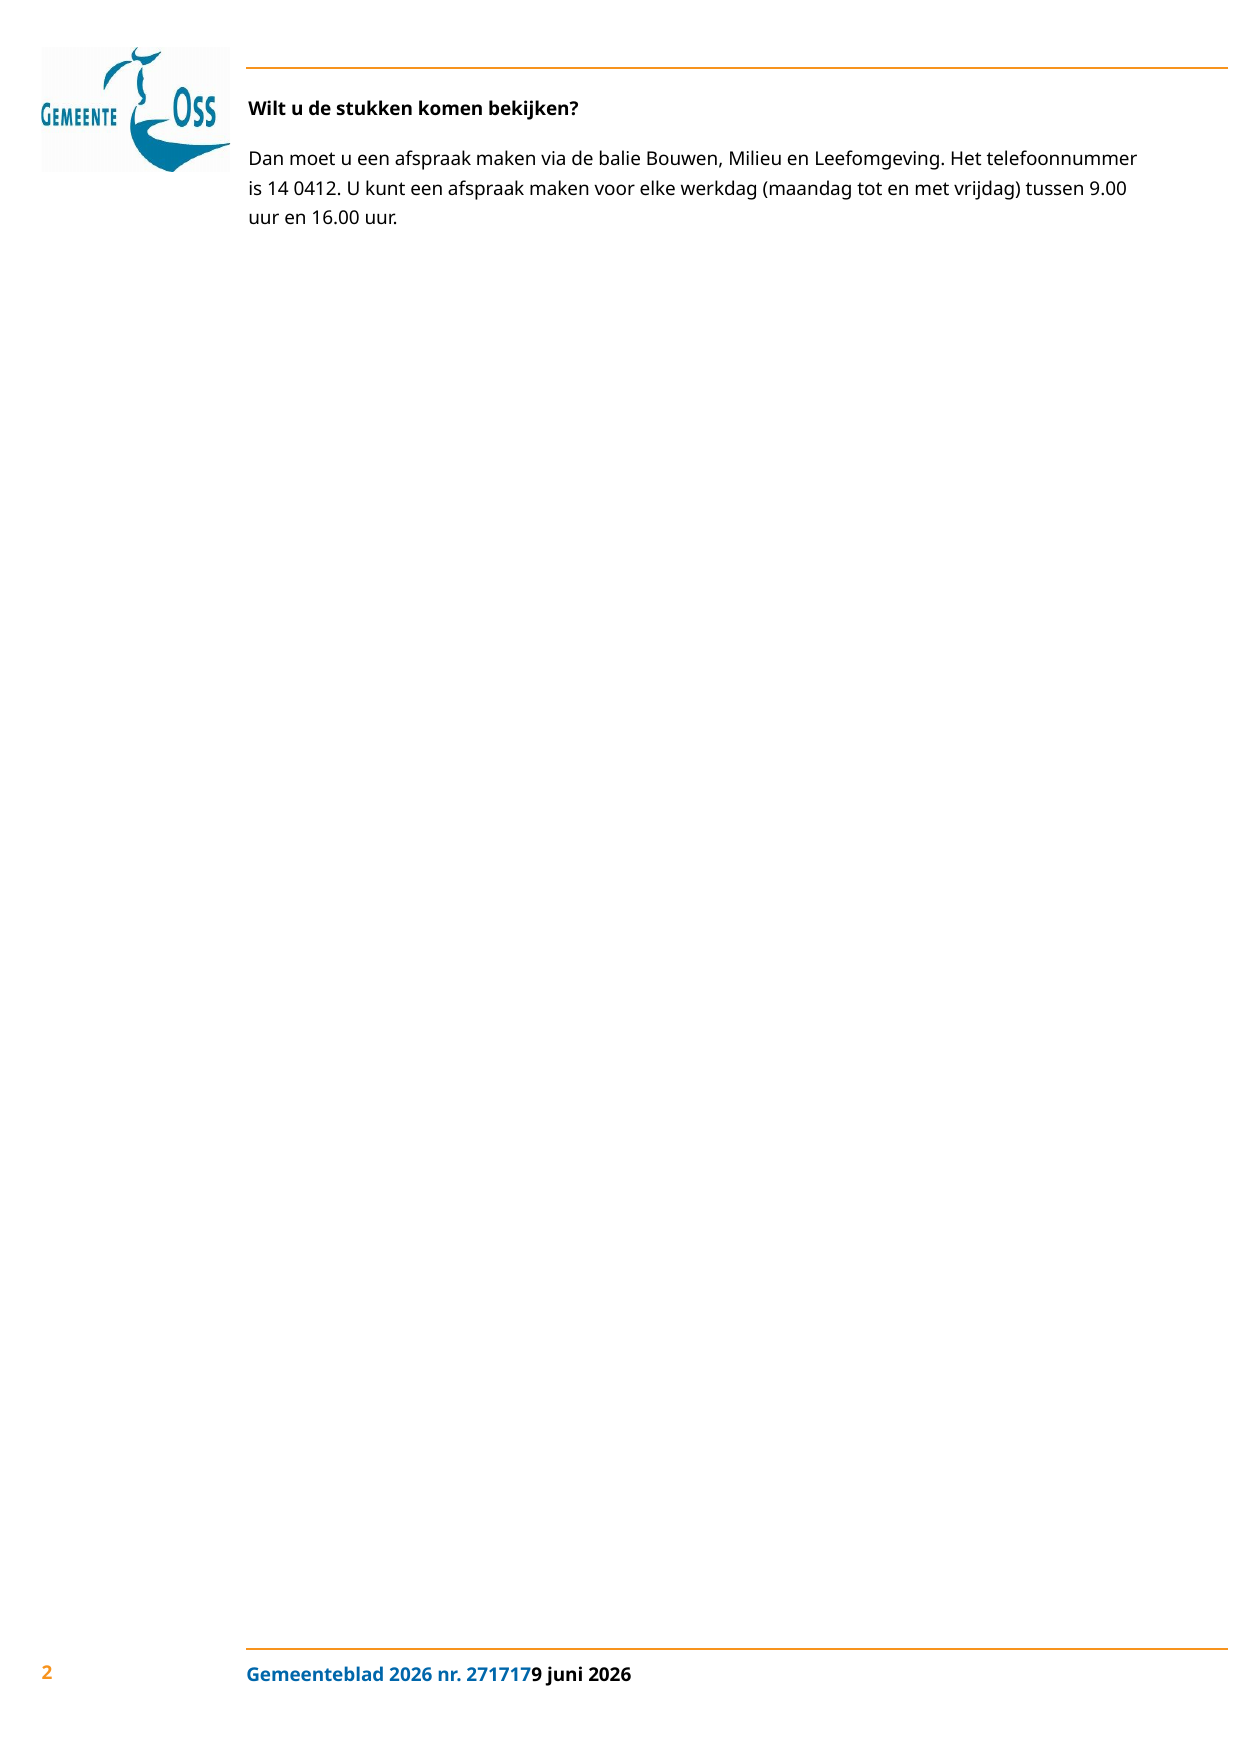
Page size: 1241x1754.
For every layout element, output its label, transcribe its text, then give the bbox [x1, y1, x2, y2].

text Wilt u de stukken komen bekijken? [248, 95, 1152, 121]
text Dan moet u een afspraak maken via de balie Bouwen, Milieu en Leefomgeving. Het telefoonnummer is 14 0412. U kunt een afspraak maken voor elke werkdag (maandag tot en met vrijdag) tussen 9.00 uur en 16.00 uur. [248, 145, 1152, 230]
picture [41, 47, 231, 172]
